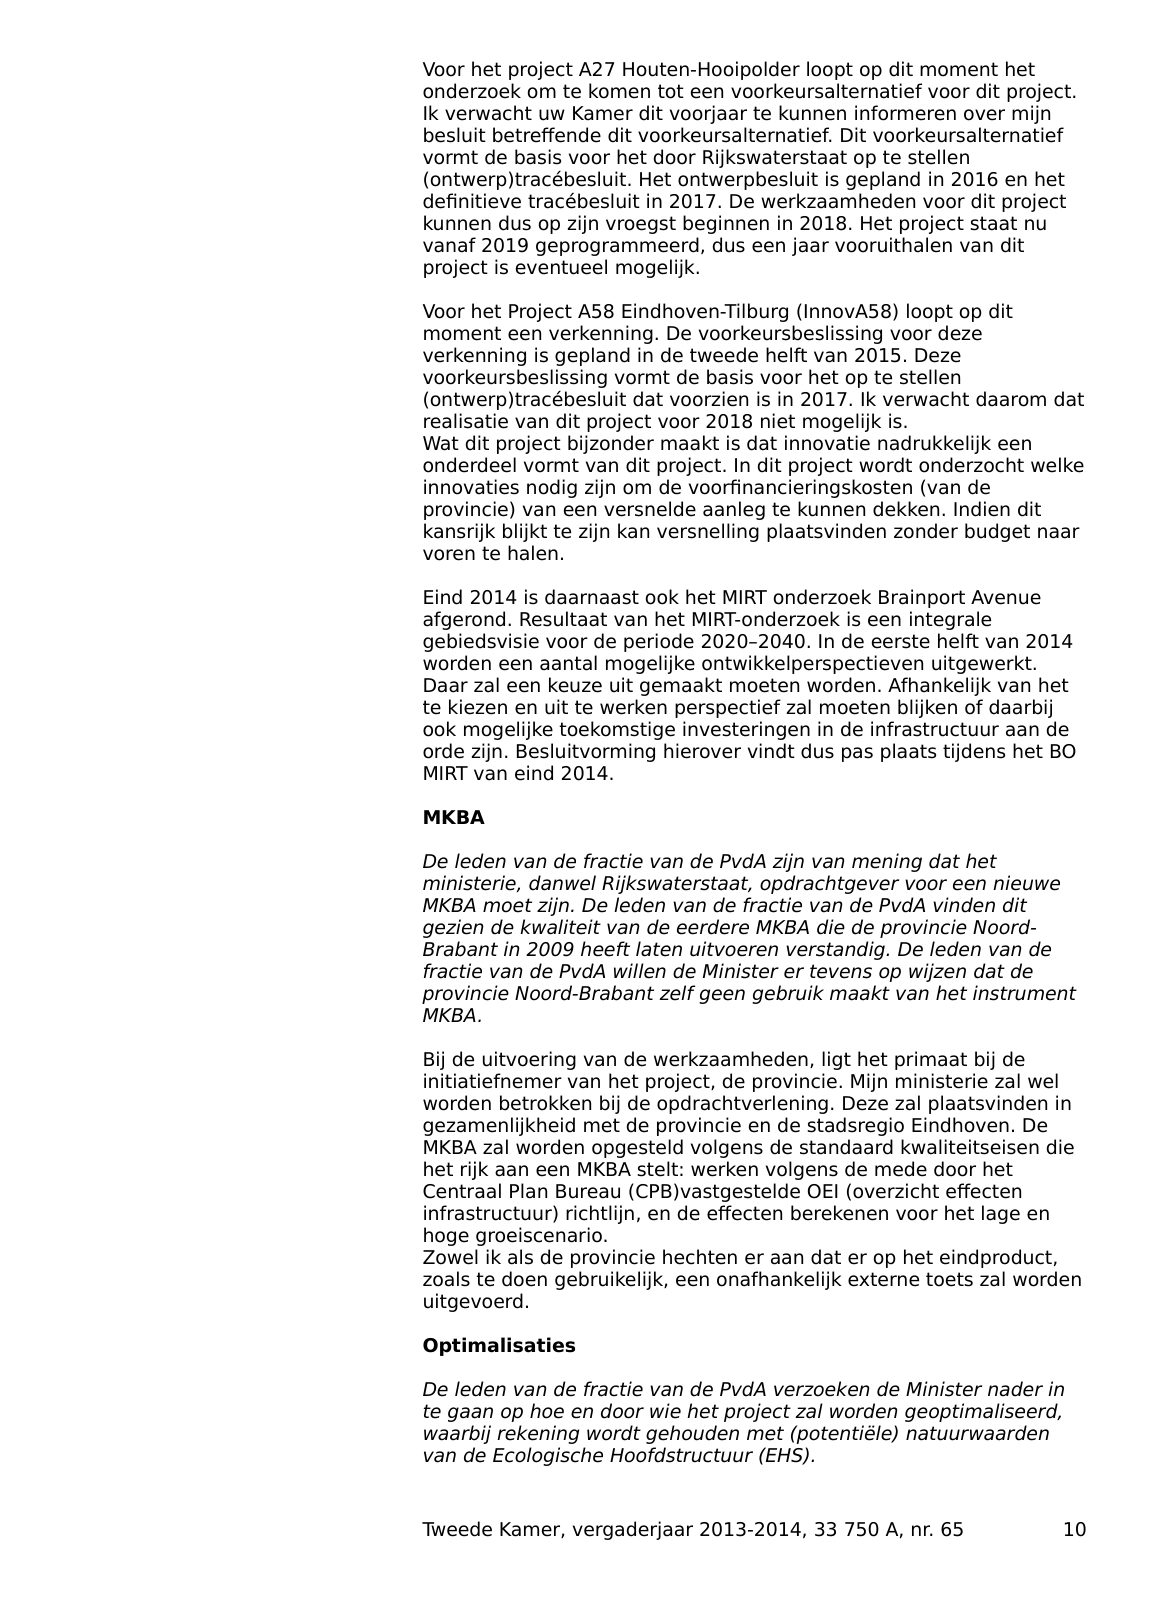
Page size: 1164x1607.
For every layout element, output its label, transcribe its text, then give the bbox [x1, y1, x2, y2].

subtitle MKBA [422, 807, 1087, 829]
text Bij de uitvoering van de werkzaamheden, ligt het primaat bij de initiatiefnemer van het project, de provincie. Mijn ministerie zal wel worden betrokken bij de opdrachtverlening. Deze zal plaatsvinden in gezamenlijkheid met de provincie en de stadsregio Eindhoven. De MKBA zal worden opgesteld volgens de standaard kwaliteitseisen die het rijk aan een MKBA stelt: werken volgens de mede door het Centraal Plan Bureau (CPB)vastgestelde OEI (overzicht effecten infrastructuur) richtlijn, en de effecten berekenen voor het lage en hoge groeiscenario. [422, 1049, 1087, 1247]
subtitle Optimalisaties [422, 1335, 1087, 1357]
text Eind 2014 is daarnaast ook het MIRT onderzoek Brainport Avenue afgerond. Resultaat van het MIRT-onderzoek is een integrale gebiedsvisie voor de periode 2020–2040. In de eerste helft van 2014 worden een aantal mogelijke ontwikkelperspectieven uitgewerkt. Daar zal een keuze uit gemaakt moeten worden. Afhankelijk van het te kiezen en uit te werken perspectief zal moeten blijken of daarbij ook mogelijke toekomstige investeringen in de infrastructuur aan de orde zijn. Besluitvorming hierover vindt dus pas plaats tijdens het BO MIRT van eind 2014. [422, 587, 1087, 785]
text Voor het project A27 Houten-Hooipolder loopt op dit moment het onderzoek om te komen tot een voorkeursalternatief voor dit project. Ik verwacht uw Kamer dit voorjaar te kunnen informeren over mijn besluit betreffende dit voorkeursalternatief. Dit voorkeursalternatief vormt de basis voor het door Rijkswaterstaat op te stellen (ontwerp)tracébesluit. Het ontwerpbesluit is gepland in 2016 en het definitieve tracébesluit in 2017. De werkzaamheden voor dit project kunnen dus op zijn vroegst beginnen in 2018. Het project staat nu vanaf 2019 geprogrammeerd, dus een jaar vooruithalen van dit project is eventueel mogelijk. [422, 59, 1087, 279]
text Zowel ik als de provincie hechten er aan dat er op het eindproduct, zoals te doen gebruikelijk, een onafhankelijk externe toets zal worden uitgevoerd. [422, 1247, 1087, 1313]
text Voor het Project A58 Eindhoven-Tilburg (InnovA58) loopt op dit moment een verkenning. De voorkeursbeslissing voor deze verkenning is gepland in de tweede helft van 2015. Deze voorkeursbeslissing vormt de basis voor het op te stellen (ontwerp)tracébesluit dat voorzien is in 2017. Ik verwacht daarom dat realisatie van dit project voor 2018 niet mogelijk is. [422, 301, 1087, 433]
text De leden van de fractie van de PvdA zijn van mening dat het ministerie, danwel Rijkswaterstaat, opdrachtgever voor een nieuwe MKBA moet zijn. De leden van de fractie van de PvdA vinden dit gezien de kwaliteit van de eerdere MKBA die de provincie Noord-Brabant in 2009 heeft laten uitvoeren verstandig. De leden van de fractie van de PvdA willen de Minister er tevens op wijzen dat de provincie Noord-Brabant zelf geen gebruik maakt van het instrument MKBA. [422, 851, 1087, 1027]
text De leden van de fractie van de PvdA verzoeken de Minister nader in te gaan op hoe en door wie het project zal worden geoptimaliseerd, waarbij rekening wordt gehouden met (potentiële) natuurwaarden van de Ecologische Hoofdstructuur (EHS). [422, 1379, 1087, 1467]
text Wat dit project bijzonder maakt is dat innovatie nadrukkelijk een onderdeel vormt van dit project. In dit project wordt onderzocht welke innovaties nodig zijn om de voorfinancieringskosten (van de provincie) van een versnelde aanleg te kunnen dekken. Indien dit kansrijk blijkt te zijn kan versnelling plaatsvinden zonder budget naar voren te halen. [422, 433, 1087, 565]
